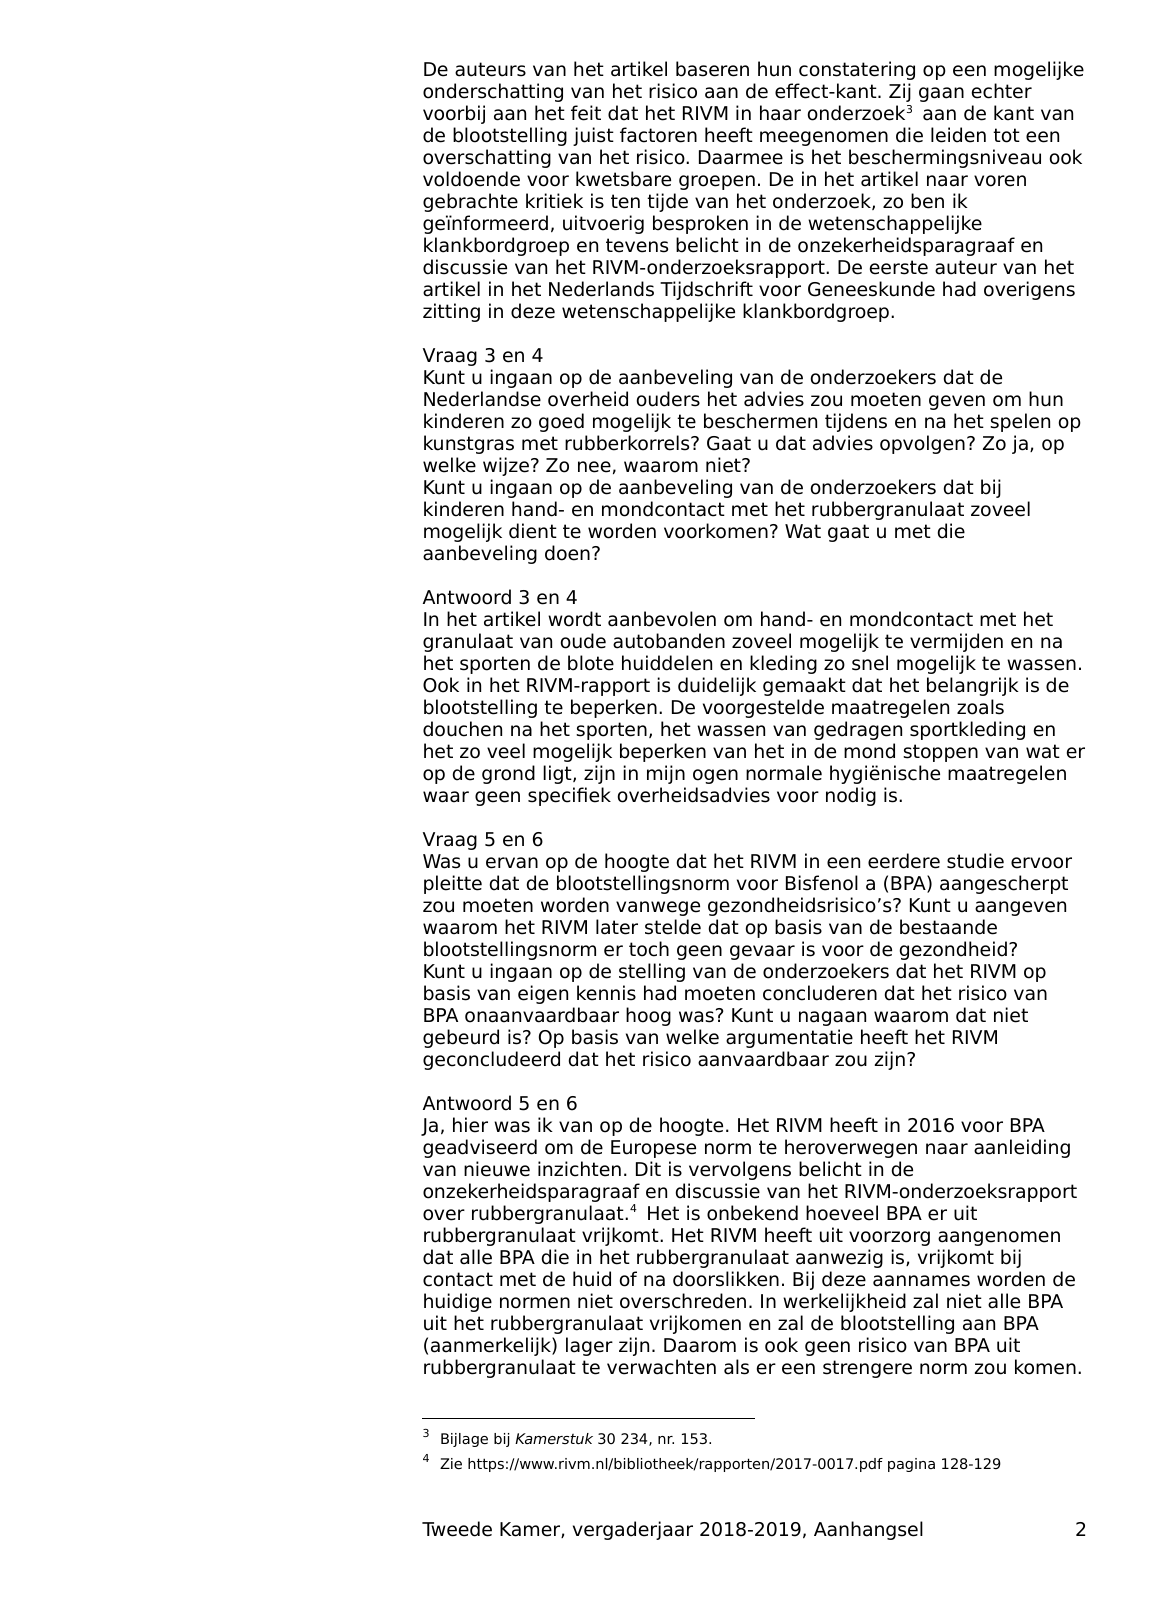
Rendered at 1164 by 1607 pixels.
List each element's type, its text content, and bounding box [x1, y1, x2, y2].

text Ook in het RIVM-rapport is duidelijk gemaakt dat het belangrijk is de blootstelling te beperken. De voorgestelde maatregelen zoals douchen na het sporten, het wassen van gedragen sportkleding en het zo veel mogelijk beperken van het in de mond stoppen van wat er op de grond ligt, zijn in mijn ogen normale hygiënische maatregelen waar geen specifiek overheidsadvies voor nodig is. [422, 675, 1087, 807]
text Vraag 5 en 6 [422, 829, 1087, 851]
text Zie https://www.rivm.nl/bibliotheek/rapporten/2017-0017.pdf pagina 128-129 [422, 1452, 1087, 1474]
text Antwoord 5 en 6 [422, 1093, 1087, 1115]
text In het artikel wordt aanbevolen om hand- en mondcontact met het granulaat van oude autobanden zoveel mogelijk te vermijden en na het sporten de blote huiddelen en kleding zo snel mogelijk te wassen. [422, 609, 1087, 675]
text Kunt u ingaan op de aanbeveling van de onderzoekers dat bij kinderen hand- en mondcontact met het rubbergranulaat zoveel mogelijk dient te worden voorkomen? Wat gaat u met die aanbeveling doen? [422, 477, 1087, 565]
text Antwoord 3 en 4 [422, 587, 1087, 609]
text De auteurs van het artikel baseren hun constatering op een mogelijke onderschatting van het risico aan de effect-kant. Zij gaan echter voorbij aan het feit dat het RIVM in haar onderzoek aan de kant van de blootstelling juist factoren heeft meegenomen die leiden tot een overschatting van het risico. Daarmee is het beschermingsniveau ook voldoende voor kwetsbare groepen. De in het artikel naar voren gebrachte kritiek is ten tijde van het onderzoek, zo ben ik geïnformeerd, uitvoerig besproken in de wetenschappelijke klankbordgroep en tevens belicht in de onzekerheidsparagraaf en discussie van het RIVM-onderzoeksrapport. De eerste auteur van het artikel in het Nederlands Tijdschrift voor Geneeskunde had overigens zitting in deze wetenschappelijke klankbordgroep. [422, 59, 1087, 323]
text Vraag 3 en 4 [422, 345, 1087, 367]
text Kunt u ingaan op de stelling van de onderzoekers dat het RIVM op basis van eigen kennis had moeten concluderen dat het risico van BPA onaanvaardbaar hoog was? Kunt u nagaan waarom dat niet gebeurd is? Op basis van welke argumentatie heeft het RIVM geconcludeerd dat het risico aanvaardbaar zou zijn? [422, 961, 1087, 1071]
text Ja, hier was ik van op de hoogte. Het RIVM heeft in 2016 voor BPA geadviseerd om de Europese norm te heroverwegen naar aanleiding van nieuwe inzichten. Dit is vervolgens belicht in de onzekerheidsparagraaf en discussie van het RIVM-onderzoeksrapport over rubbergranulaat. Het is onbekend hoeveel BPA er uit rubbergranulaat vrijkomt. Het RIVM heeft uit voorzorg aangenomen dat alle BPA die in het rubbergranulaat aanwezig is, vrijkomt bij contact met de huid of na doorslikken. Bij deze aannames worden de huidige normen niet overschreden. In werkelijkheid zal niet alle BPA uit het rubbergranulaat vrijkomen en zal de blootstelling aan BPA (aanmerkelijk) lager zijn. Daarom is ook geen risico van BPA uit rubbergranulaat te verwachten als er een strengere norm zou komen. [422, 1115, 1087, 1379]
text Bijlage bij Kamerstuk 30 234, nr. 153. [422, 1427, 1087, 1449]
text Was u ervan op de hoogte dat het RIVM in een eerdere studie ervoor pleitte dat de blootstellingsnorm voor Bisfenol a (BPA) aangescherpt zou moeten worden vanwege gezondheidsrisico’s? Kunt u aangeven waarom het RIVM later stelde dat op basis van de bestaande blootstellingsnorm er toch geen gevaar is voor de gezondheid? [422, 851, 1087, 961]
text Kunt u ingaan op de aanbeveling van de onderzoekers dat de Nederlandse overheid ouders het advies zou moeten geven om hun kinderen zo goed mogelijk te beschermen tijdens en na het spelen op kunstgras met rubberkorrels? Gaat u dat advies opvolgen? Zo ja, op welke wijze? Zo nee, waarom niet? [422, 367, 1087, 477]
